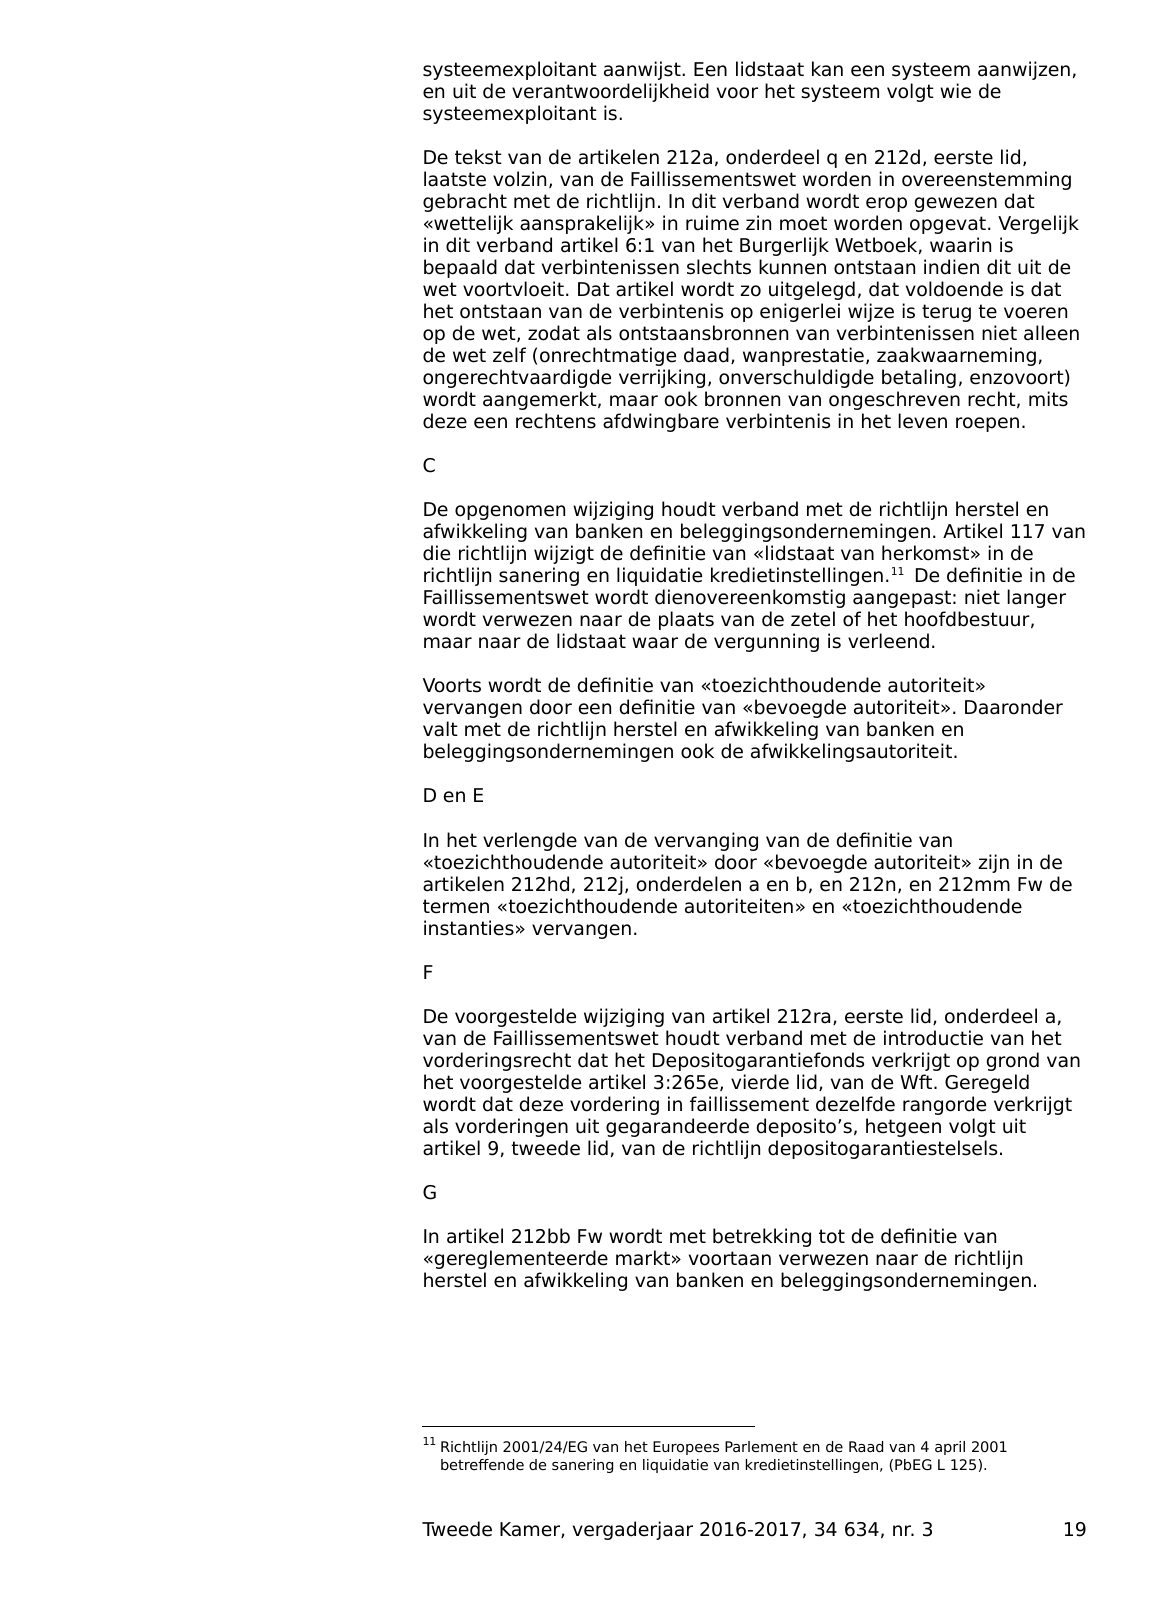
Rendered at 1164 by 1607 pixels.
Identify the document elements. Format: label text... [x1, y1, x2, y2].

text De opgenomen wijziging houdt verband met de richtlijn herstel en afwikkeling van banken en beleggingsondernemingen. Artikel 117 van die richtlijn wijzigt de definitie van «lidstaat van herkomst» in de richtlijn sanering en liquidatie kredietinstellingen. De definitie in de Faillissementswet wordt dienovereenkomstig aangepast: niet langer wordt verwezen naar de plaats van de zetel of het hoofdbestuur, maar naar de lidstaat waar de vergunning is verleend. [422, 499, 1087, 653]
text In het verlengde van de vervanging van de definitie van «toezichthoudende autoriteit» door «bevoegde autoriteit» zijn in de artikelen 212hd, 212j, onderdelen a en b, en 212n, en 212mm Fw de termen «toezichthoudende autoriteiten» en «toezichthoudende instanties» vervangen. [422, 829, 1087, 939]
text De tekst van de artikelen 212a, onderdeel q en 212d, eerste lid, laatste volzin, van de Faillissementswet worden in overeenstemming gebracht met de richtlijn. In dit verband wordt erop gewezen dat «wettelijk aansprakelijk» in ruime zin moet worden opgevat. Vergelijk in dit verband artikel 6:1 van het Burgerlijk Wetboek, waarin is bepaald dat verbintenissen slechts kunnen ontstaan indien dit uit de wet voortvloeit. Dat artikel wordt zo uitgelegd, dat voldoende is dat het ontstaan van de verbintenis op enigerlei wijze is terug te voeren op de wet, zodat als ontstaansbronnen van verbintenissen niet alleen de wet zelf (onrechtmatige daad, wanprestatie, zaakwaarneming, ongerechtvaardigde verrijking, onverschuldigde betaling, enzovoort) wordt aangemerkt, maar ook bronnen van ongeschreven recht, mits deze een rechtens afdwingbare verbintenis in het leven roepen. [422, 147, 1087, 433]
text In artikel 212bb Fw wordt met betrekking tot de definitie van «gereglementeerde markt» voortaan verwezen naar de richtlijn herstel en afwikkeling van banken en beleggingsondernemingen. [422, 1226, 1087, 1292]
text Voorts wordt de definitie van «toezichthoudende autoriteit» vervangen door een definitie van «bevoegde autoriteit». Daaronder valt met de richtlijn herstel en afwikkeling van banken en beleggingsondernemingen ook de afwikkelingsautoriteit. [422, 675, 1087, 763]
subtitle G [422, 1182, 1087, 1204]
text systeemexploitant aanwijst. Een lidstaat kan een systeem aanwijzen, en uit de verantwoordelijkheid voor het systeem volgt wie de systeemexploitant is. [422, 59, 1087, 125]
text De voorgestelde wijziging van artikel 212ra, eerste lid, onderdeel a, van de Faillissementswet houdt verband met de introductie van het vorderingsrecht dat het Depositogarantiefonds verkrijgt op grond van het voorgestelde artikel 3:265e, vierde lid, van de Wft. Geregeld wordt dat deze vordering in faillissement dezelfde rangorde verkrijgt als vorderingen uit gegarandeerde deposito’s, hetgeen volgt uit artikel 9, tweede lid, van de richtlijn depositogarantiestelsels. [422, 1006, 1087, 1160]
subtitle C [422, 455, 1087, 477]
text Richtlijn 2001/24/EG van het Europees Parlement en de Raad van 4 april 2001 betreffende de sanering en liquidatie van kredietinstellingen, (PbEG L 125). [422, 1435, 1087, 1474]
subtitle D en E [422, 785, 1087, 807]
subtitle F [422, 962, 1087, 984]
